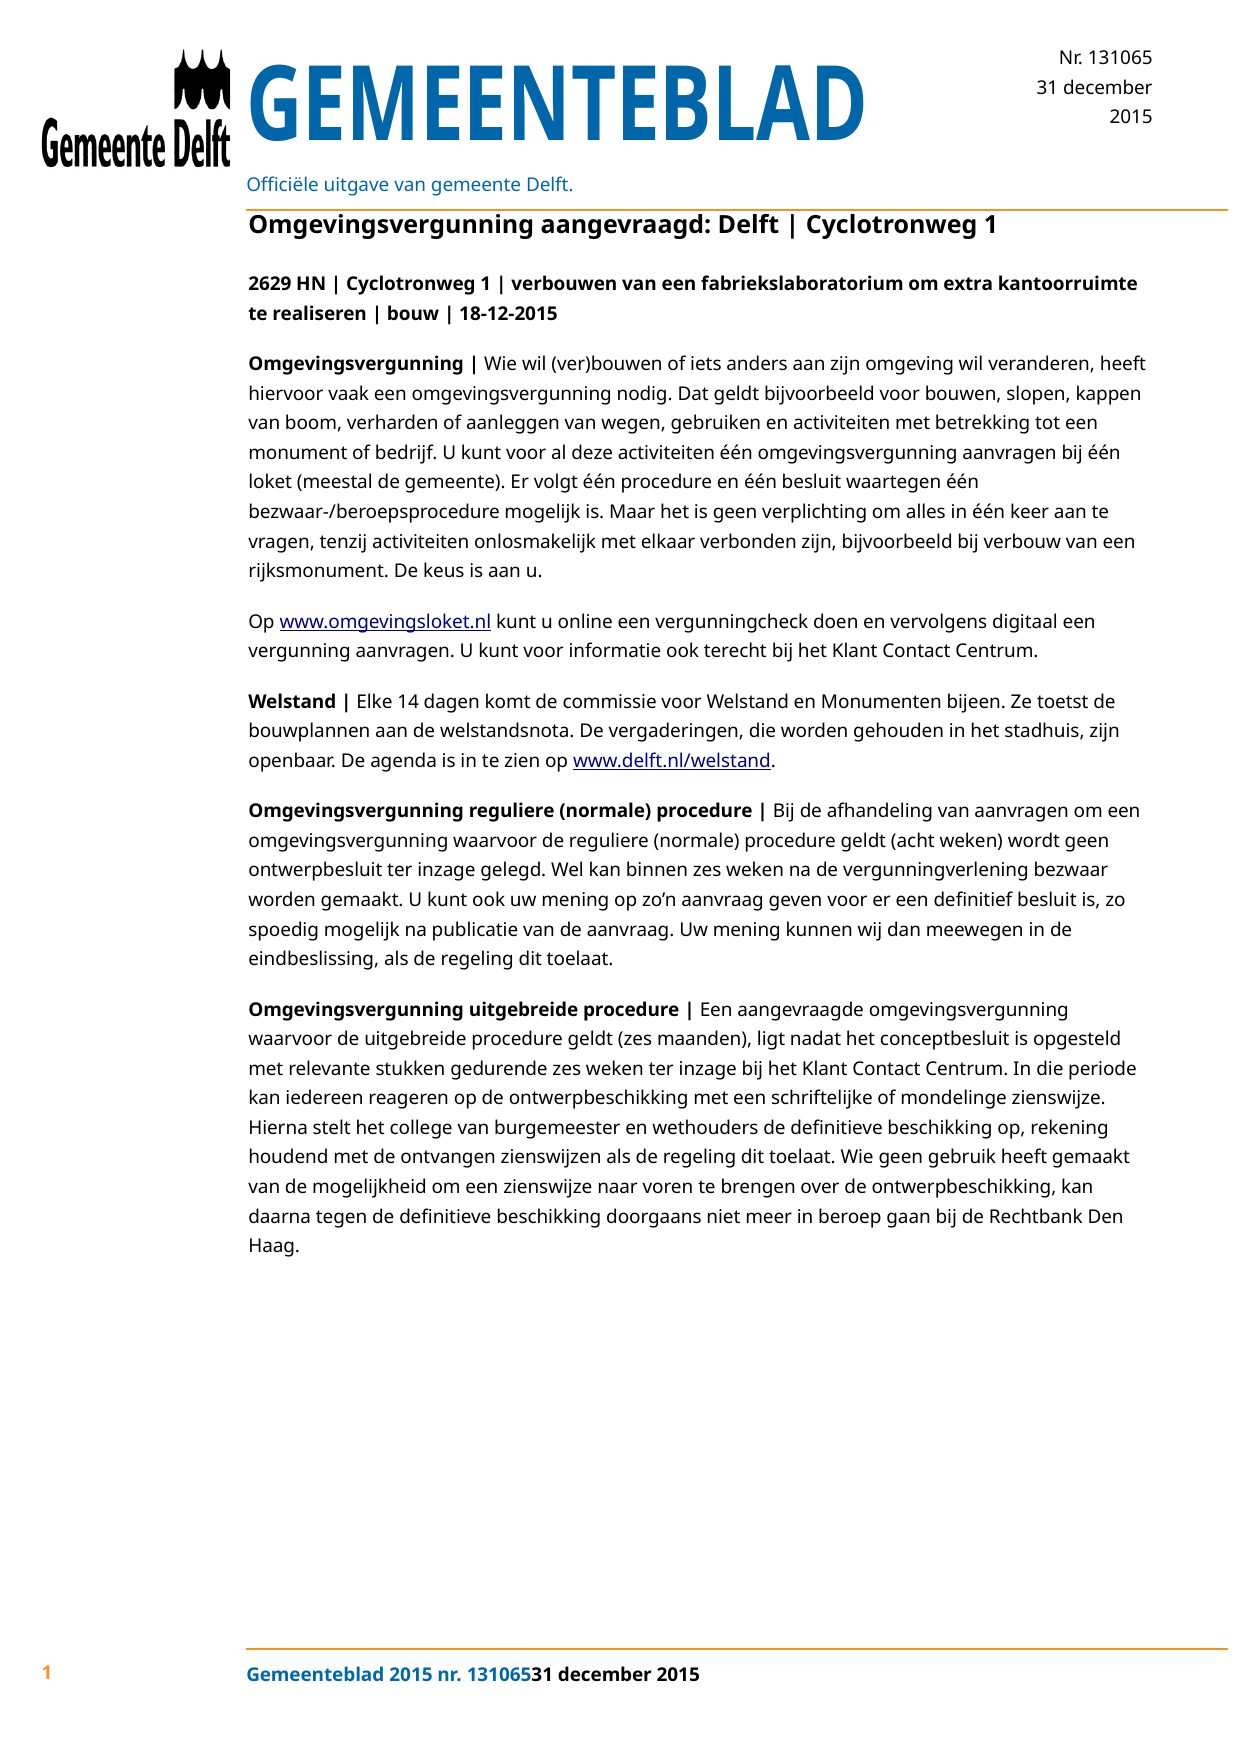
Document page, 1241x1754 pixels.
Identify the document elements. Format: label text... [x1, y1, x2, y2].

text 2629 HN | Cyclotronweg 1 | verbouwen van een fabriekslaboratorium om extra kantoorruimte te realiseren | bouw | 18-12-2015 [248, 270, 1152, 326]
text Welstand | Elke 14 dagen komt de commissie voor Welstand en Monumenten bijeen. Ze toetst de bouwplannen aan de welstandsnota. De vergaderingen, die worden gehouden in het stadhuis, zijn openbaar. De agenda is in te zien op www.delft.nl/welstand. [248, 688, 1152, 773]
text Omgevingsvergunning | Wie wil (ver)bouwen of iets anders aan zijn omgeving wil veranderen, heeft hiervoor vaak een omgevingsvergunning nodig. Dat geldt bijvoorbeeld voor bouwen, slopen, kappen van boom, verharden of aanleggen van wegen, gebruiken en activiteiten met betrekking tot een monument of bedrijf. U kunt voor al deze activiteiten één omgevingsvergunning aanvragen bij één loket (meestal de gemeente). Er volgt één procedure en één besluit waartegen één bezwaar-/beroepsprocedure mogelijk is. Maar het is geen verplichting om alles in één keer aan te vragen, tenzij activiteiten onlosmakelijk met elkaar verbonden zijn, bijvoorbeeld bij verbouw van een rijksmonument. De keus is aan u. [248, 350, 1152, 583]
picture [41, 47, 231, 172]
text Omgevingsvergunning uitgebreide procedure | Een aangevraagde omgevingsvergunning waarvoor de uitgebreide procedure geldt (zes maanden), ligt nadat het conceptbesluit is opgesteld met relevante stukken gedurende zes weken ter inzage bij het Klant Contact Centrum. In die periode kan iedereen reageren op de ontwerpbeschikking met een schriftelijke of mondelinge zienswijze. Hierna stelt het college van burgemeester en wethouders de definitieve beschikking op, rekening houdend met de ontvangen zienswijzen als de regeling dit toelaat. Wie geen gebruik heeft gemaakt van de mogelijkheid om een zienswijze naar voren te brengen over de ontwerpbeschikking, kan daarna tegen de definitieve beschikking doorgaans niet meer in beroep gaan bij de Rechtbank Den Haag. [248, 996, 1152, 1258]
text Omgevingsvergunning reguliere (normale) procedure | Bij de afhandeling van aanvragen om een omgevingsvergunning waarvoor de reguliere (normale) procedure geldt (acht weken) wordt geen ontwerpbesluit ter inzage gelegd. Wel kan binnen zes weken na de vergunningverlening bezwaar worden gemaakt. U kunt ook uw mening op zo’n aanvraag geven voor er een definitief besluit is, zo spoedig mogelijk na publicatie van de aanvraag. Uw mening kunnen wij dan meewegen in de eindbeslissing, als de regeling dit toelaat. [248, 797, 1152, 971]
text Op www.omgevingsloket.nl kunt u online een vergunningcheck doen en vervolgens digitaal een vergunning aanvragen. U kunt voor informatie ook terecht bij het Klant Contact Centrum. [248, 608, 1152, 663]
text Omgevingsvergunning aangevraagd: Delft | Cyclotronweg 1 [248, 211, 1152, 241]
